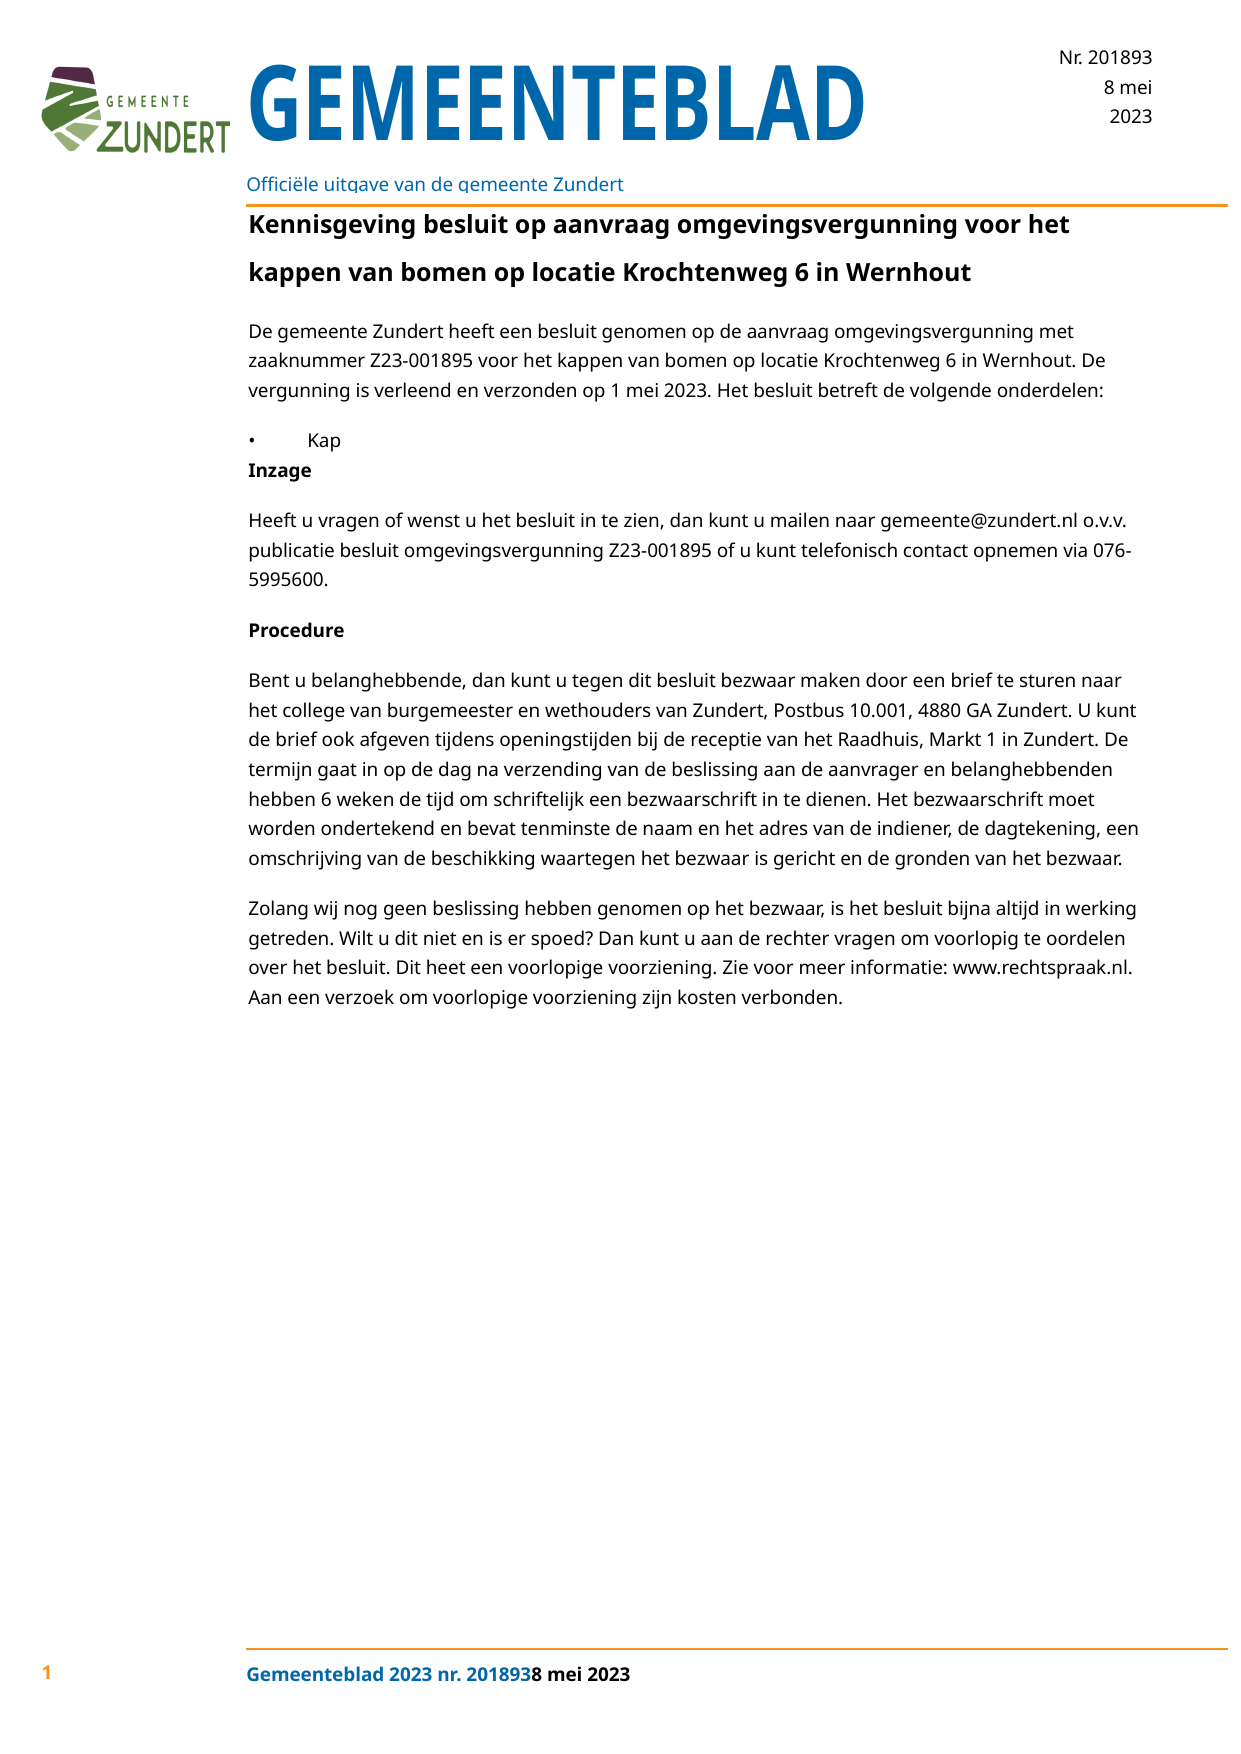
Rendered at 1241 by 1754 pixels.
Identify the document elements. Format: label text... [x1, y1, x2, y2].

list Kap [248, 427, 1152, 453]
text Kennisgeving besluit op aanvraag omgevingsvergunning voor het kappen van bomen op locatie Krochtenweg 6 in Wernhout [248, 207, 1152, 288]
text De gemeente Zundert heeft een besluit genomen op de aanvraag omgevingsvergunning met zaaknummer Z23-001895 voor het kappen van bomen op locatie Krochtenweg 6 in Wernhout. De vergunning is verleend en verzonden op 1 mei 2023. Het besluit betreft de volgende onderdelen: [248, 318, 1152, 403]
text Procedure [248, 617, 1152, 643]
text Bent u belanghebbende, dan kunt u tegen dit besluit bezwaar maken door een brief te sturen naar het college van burgemeester en wethouders van Zundert, Postbus 10.001, 4880 GA Zundert. U kunt de brief ook afgeven tijdens openingstijden bij de receptie van het Raadhuis, Markt 1 in Zundert. De termijn gaat in op de dag na verzending van de beslissing aan de aanvrager en belanghebbenden hebben 6 weken de tijd om schriftelijk een bezwaarschrift in te dienen. Het bezwaarschrift moet worden ondertekend en bevat tenminste de naam en het adres van de indiener, de dagtekening, een omschrijving van de beschikking waartegen het bezwaar is gericht en de gronden van het bezwaar. [248, 667, 1152, 871]
text Heeft u vragen of wenst u het besluit in te zien, dan kunt u mailen naar gemeente@zundert.nl o.v.v. publicatie besluit omgevingsvergunning Z23-001895 of u kunt telefonisch contact opnemen via 076-5995600. [248, 507, 1152, 592]
text Zolang wij nog geen beslissing hebben genomen op het bezwaar, is het besluit bijna altijd in werking getreden. Wilt u dit niet en is er spoed? Dan kunt u aan de rechter vragen om voorlopig te oordelen over het besluit. Dit heet een voorlopige voorziening. Zie voor meer informatie: www.rechtspraak.nl. Aan een verzoek om voorlopige voorziening zijn kosten verbonden. [248, 895, 1152, 1010]
text Inzage [248, 457, 1152, 483]
picture [41, 47, 231, 172]
